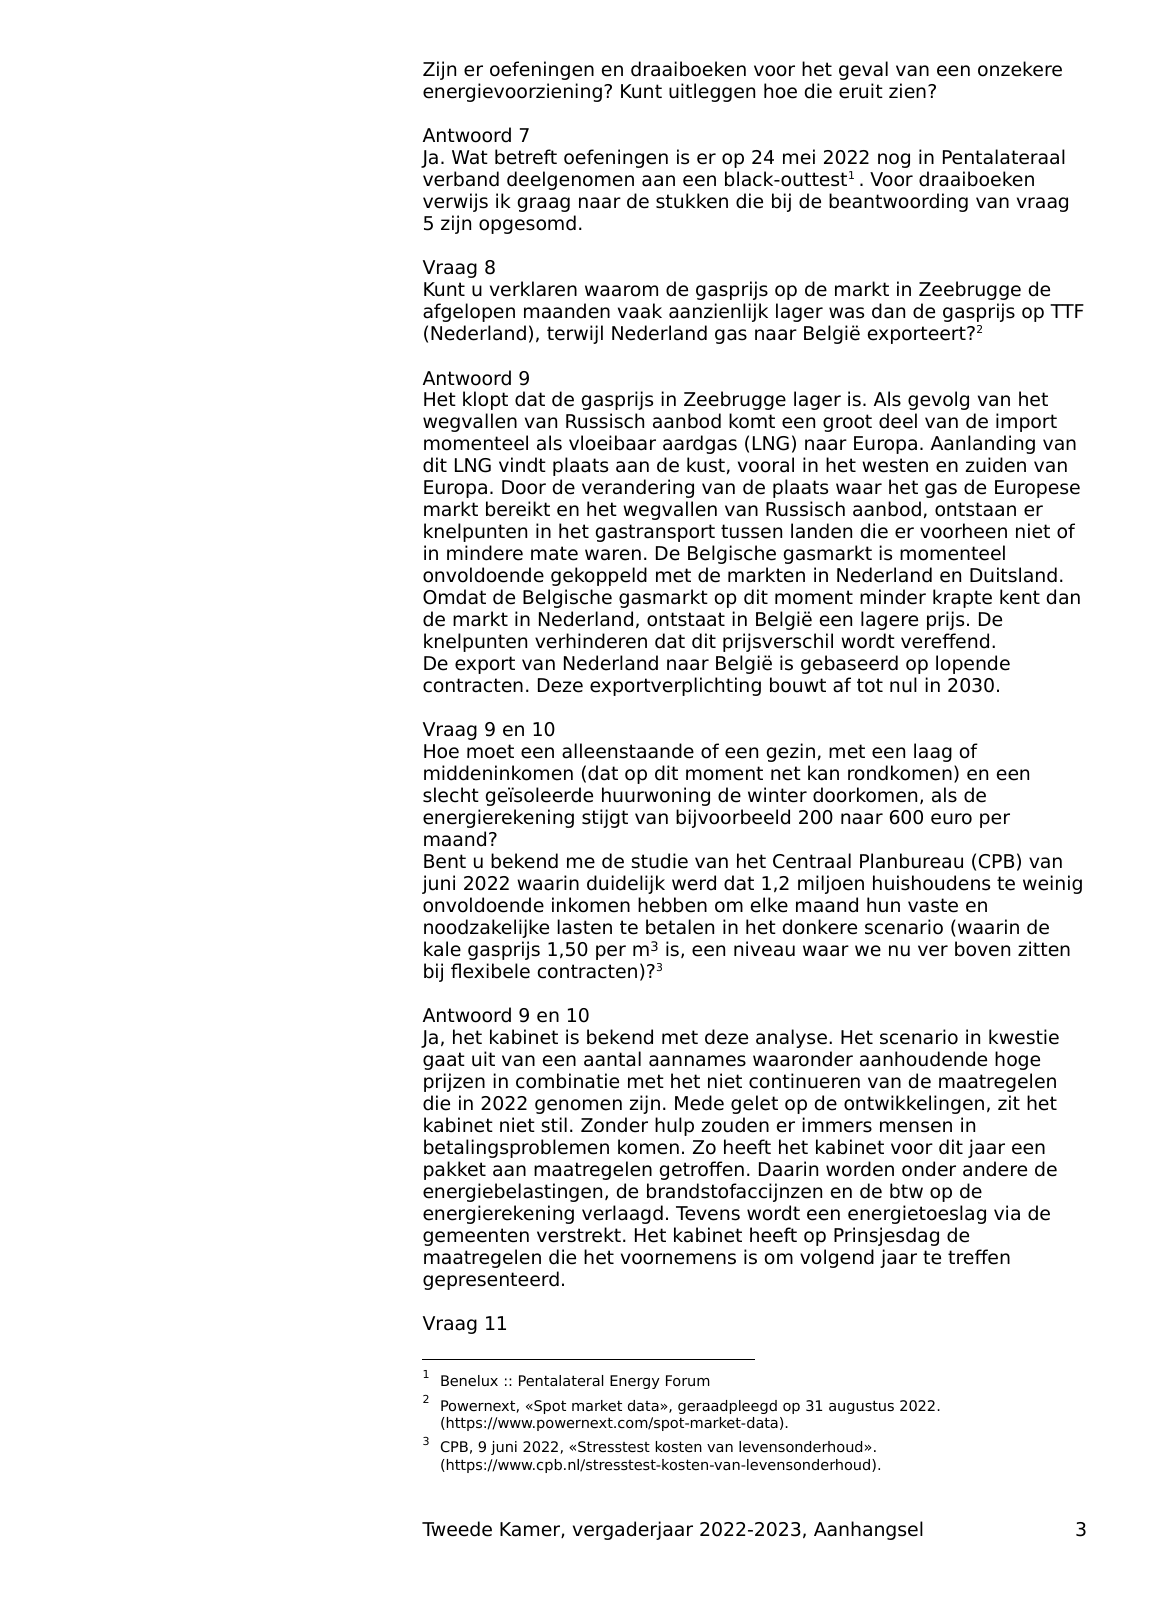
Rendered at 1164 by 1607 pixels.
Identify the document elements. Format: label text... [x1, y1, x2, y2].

text De export van Nederland naar België is gebaseerd op lopende contracten. Deze exportverplichting bouwt af tot nul in 2030. [422, 653, 1087, 697]
text Ja. Wat betreft oefeningen is er op 24 mei 2022 nog in Pentalateraal verband deelgenomen aan een black-outtest. Voor draaiboeken verwijs ik graag naar de stukken die bij de beantwoording van vraag 5 zijn opgesomd. [422, 147, 1087, 235]
text Hoe moet een alleenstaande of een gezin, met een laag of middeninkomen (dat op dit moment net kan rondkomen) en een slecht geïsoleerde huurwoning de winter doorkomen, als de energierekening stijgt van bijvoorbeeld 200 naar 600 euro per maand? [422, 741, 1087, 851]
text Antwoord 9 [422, 367, 1087, 389]
text Vraag 8 [422, 257, 1087, 279]
text Antwoord 9 en 10 [422, 1005, 1087, 1027]
text Vraag 11 [422, 1313, 1087, 1335]
text Powernext, «Spot market data», geraadpleegd op 31 augustus 2022. (https://www.powernext.com/spot-market-data). [422, 1393, 1087, 1432]
text Ja, het kabinet is bekend met deze analyse. Het scenario in kwestie gaat uit van een aantal aannames waaronder aanhoudende hoge prijzen in combinatie met het niet continueren van de maatregelen die in 2022 genomen zijn. Mede gelet op de ontwikkelingen, zit het kabinet niet stil. Zonder hulp zouden er immers mensen in betalingsproblemen komen. Zo heeft het kabinet voor dit jaar een pakket aan maatregelen getroffen. Daarin worden onder andere de energiebelastingen, de brandstofaccijnzen en de btw op de energierekening verlaagd. Tevens wordt een energietoeslag via de gemeenten verstrekt. Het kabinet heeft op Prinsjesdag de maatregelen die het voornemens is om volgend jaar te treffen gepresenteerd. [422, 1027, 1087, 1291]
text Bent u bekend me de studie van het Centraal Planbureau (CPB) van juni 2022 waarin duidelijk werd dat 1,2 miljoen huishoudens te weinig onvoldoende inkomen hebben om elke maand hun vaste en noodzakelijke lasten te betalen in het donkere scenario (waarin de kale gasprijs 1,50 per m3 is, een niveau waar we nu ver boven zitten bij flexibele contracten)? [422, 851, 1087, 983]
text Kunt u verklaren waarom de gasprijs op de markt in Zeebrugge de afgelopen maanden vaak aanzienlijk lager was dan de gasprijs op TTF (Nederland), terwijl Nederland gas naar België exporteert? [422, 279, 1087, 345]
text Benelux :: Pentalateral Energy Forum [422, 1368, 1087, 1391]
text Het klopt dat de gasprijs in Zeebrugge lager is. Als gevolg van het wegvallen van Russisch aanbod komt een groot deel van de import momenteel als vloeibaar aardgas (LNG) naar Europa. Aanlanding van dit LNG vindt plaats aan de kust, vooral in het westen en zuiden van Europa. Door de verandering van de plaats waar het gas de Europese markt bereikt en het wegvallen van Russisch aanbod, ontstaan er knelpunten in het gastransport tussen landen die er voorheen niet of in mindere mate waren. De Belgische gasmarkt is momenteel onvoldoende gekoppeld met de markten in Nederland en Duitsland. Omdat de Belgische gasmarkt op dit moment minder krapte kent dan de markt in Nederland, ontstaat in België een lagere prijs. De knelpunten verhinderen dat dit prijsverschil wordt vereffend. [422, 389, 1087, 653]
text CPB, 9 juni 2022, «Stresstest kosten van levensonderhoud». (https://www.cpb.nl/stresstest-kosten-van-levensonderhoud). [422, 1435, 1087, 1474]
text Vraag 9 en 10 [422, 719, 1087, 741]
text Zijn er oefeningen en draaiboeken voor het geval van een onzekere energievoorziening? Kunt uitleggen hoe die eruit zien? [422, 59, 1087, 103]
text Antwoord 7 [422, 125, 1087, 147]
